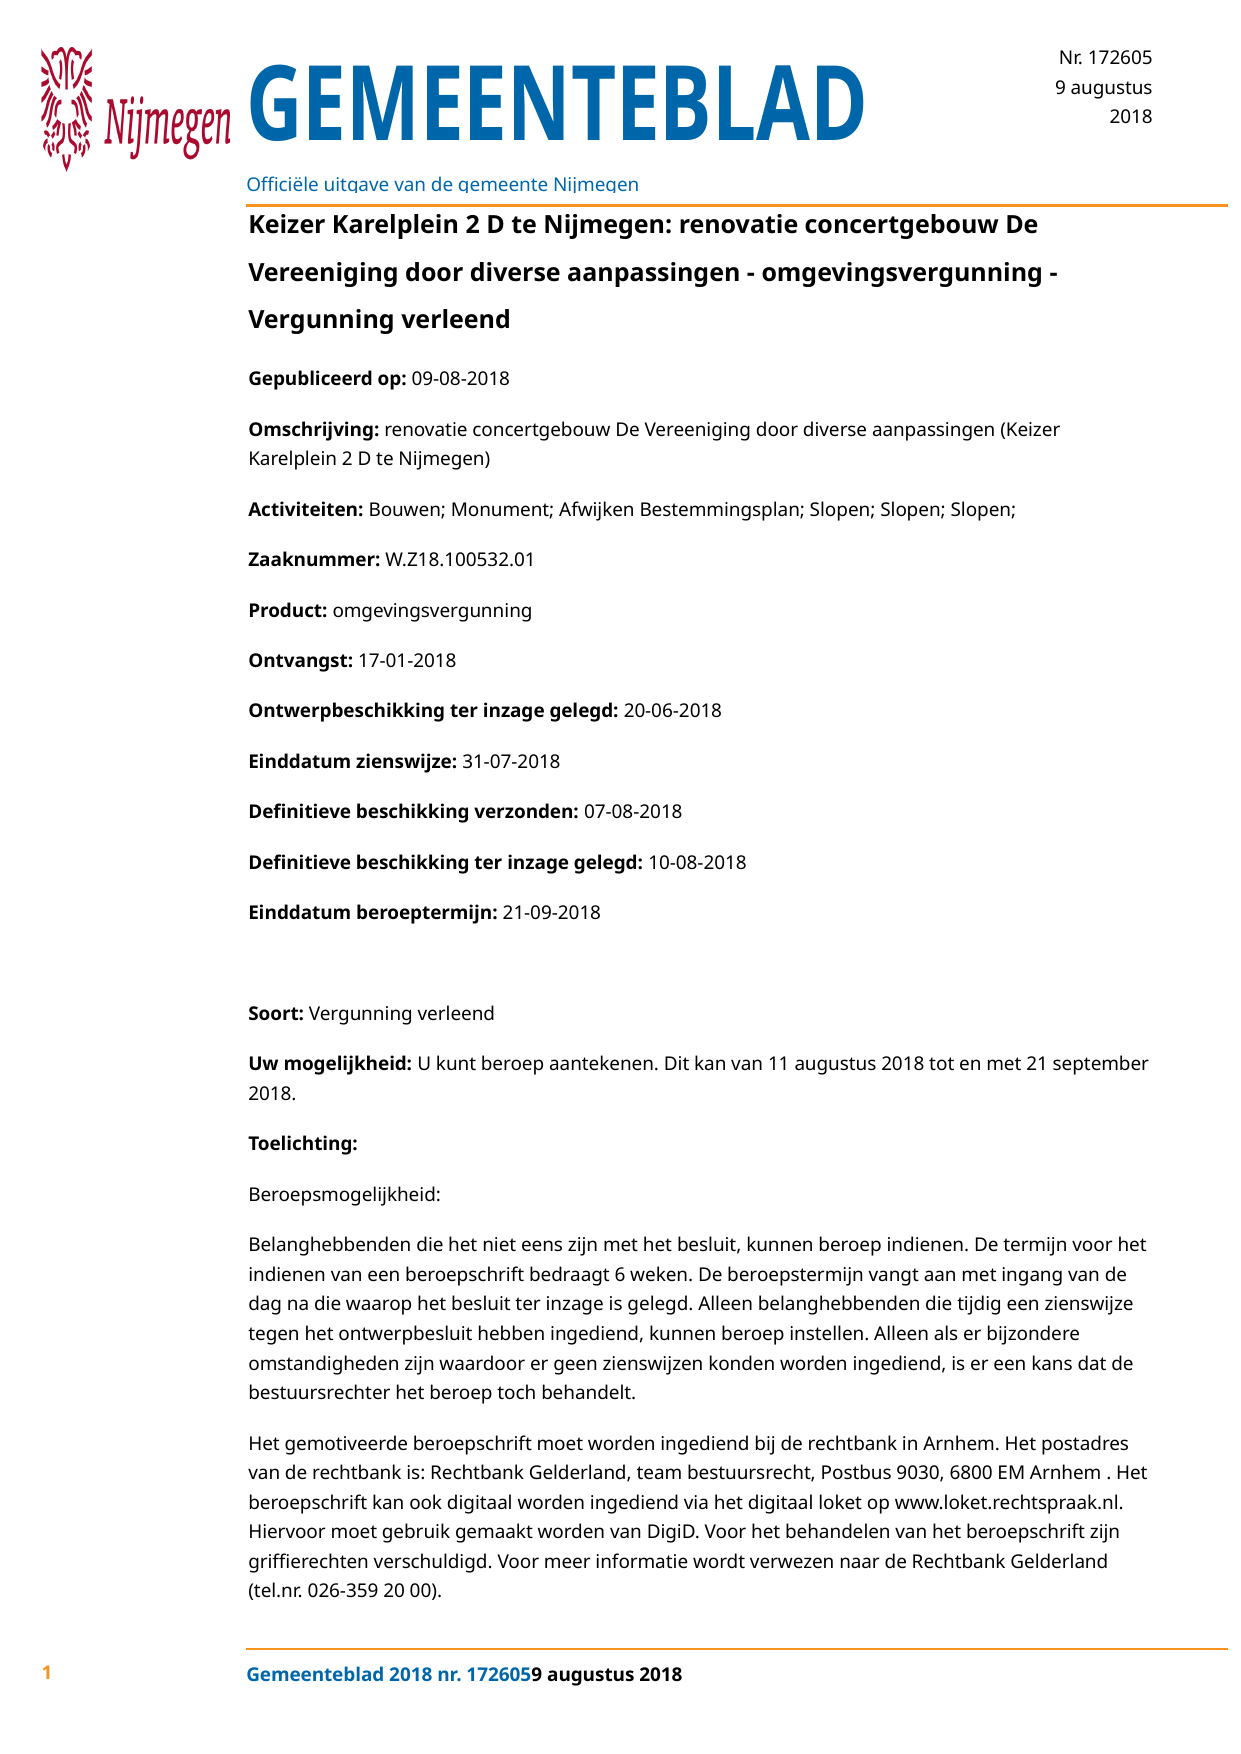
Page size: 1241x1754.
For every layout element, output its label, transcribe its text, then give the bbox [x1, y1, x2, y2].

text Gepubliceerd op: 09-08-2018 [248, 366, 1152, 391]
text Soort: Vergunning verleend [248, 1000, 1152, 1026]
text Activiteiten: Bouwen; Monument; Afwijken Bestemmingsplan; Slopen; Slopen; Slopen; [248, 496, 1152, 522]
text Definitieve beschikking verzonden: 07-08-2018 [248, 798, 1152, 824]
text Definitieve beschikking ter inzage gelegd: 10-08-2018 [248, 849, 1152, 874]
text Toelichting: [248, 1131, 1152, 1156]
picture [41, 47, 231, 172]
text Beroepsmogelijkheid: [248, 1181, 1152, 1207]
text Het gemotiveerde beroepschrift moet worden ingediend bij de rechtbank in Arnhem. Het postadres van de rechtbank is: Rechtbank Gelderland, team bestuursrecht, Postbus 9030, 6800 EM Arnhem . Het beroepschrift kan ook digitaal worden ingediend via het digitaal loket op www.loket.rechtspraak.nl. Hiervoor moet gebruik gemaakt worden van DigiD. Voor het behandelen van het beroepschrift zijn griffierechten verschuldigd. Voor meer informatie wordt verwezen naar de Rechtbank Gelderland (tel.nr. 026-359 20 00). [248, 1430, 1152, 1603]
text Product: omgevingsvergunning [248, 597, 1152, 622]
text Ontvangst: 17-01-2018 [248, 647, 1152, 673]
text Zaaknummer: W.Z18.100532.01 [248, 546, 1152, 572]
text Einddatum zienswijze: 31-07-2018 [248, 748, 1152, 774]
text Keizer Karelplein 2 D te Nijmegen: renovatie concertgebouw De Vereeniging door diverse aanpassingen - omgevingsvergunning - Vergunning verleend [248, 207, 1152, 336]
text Omschrijving: renovatie concertgebouw De Vereeniging door diverse aanpassingen (Keizer Karelplein 2 D te Nijmegen) [248, 416, 1152, 471]
text Einddatum beroeptermijn: 21-09-2018 [248, 899, 1152, 925]
text Uw mogelijkheid: U kunt beroep aantekenen. Dit kan van 11 augustus 2018 tot en met 21 september 2018. [248, 1051, 1152, 1106]
text Ontwerpbeschikking ter inzage gelegd: 20-06-2018 [248, 698, 1152, 723]
text Belanghebbenden die het niet eens zijn met het besluit, kunnen beroep indienen. De termijn voor het indienen van een beroepschrift bedraagt 6 weken. De beroepstermijn vangt aan met ingang van de dag na die waarop het besluit ter inzage is gelegd. Alleen belanghebbenden die tijdig een zienswijze tegen het ontwerpbesluit hebben ingediend, kunnen beroep instellen. Alleen als er bijzondere omstandigheden zijn waardoor er geen zienswijzen konden worden ingediend, is er een kans dat de bestuursrechter het beroep toch behandelt. [248, 1231, 1152, 1405]
